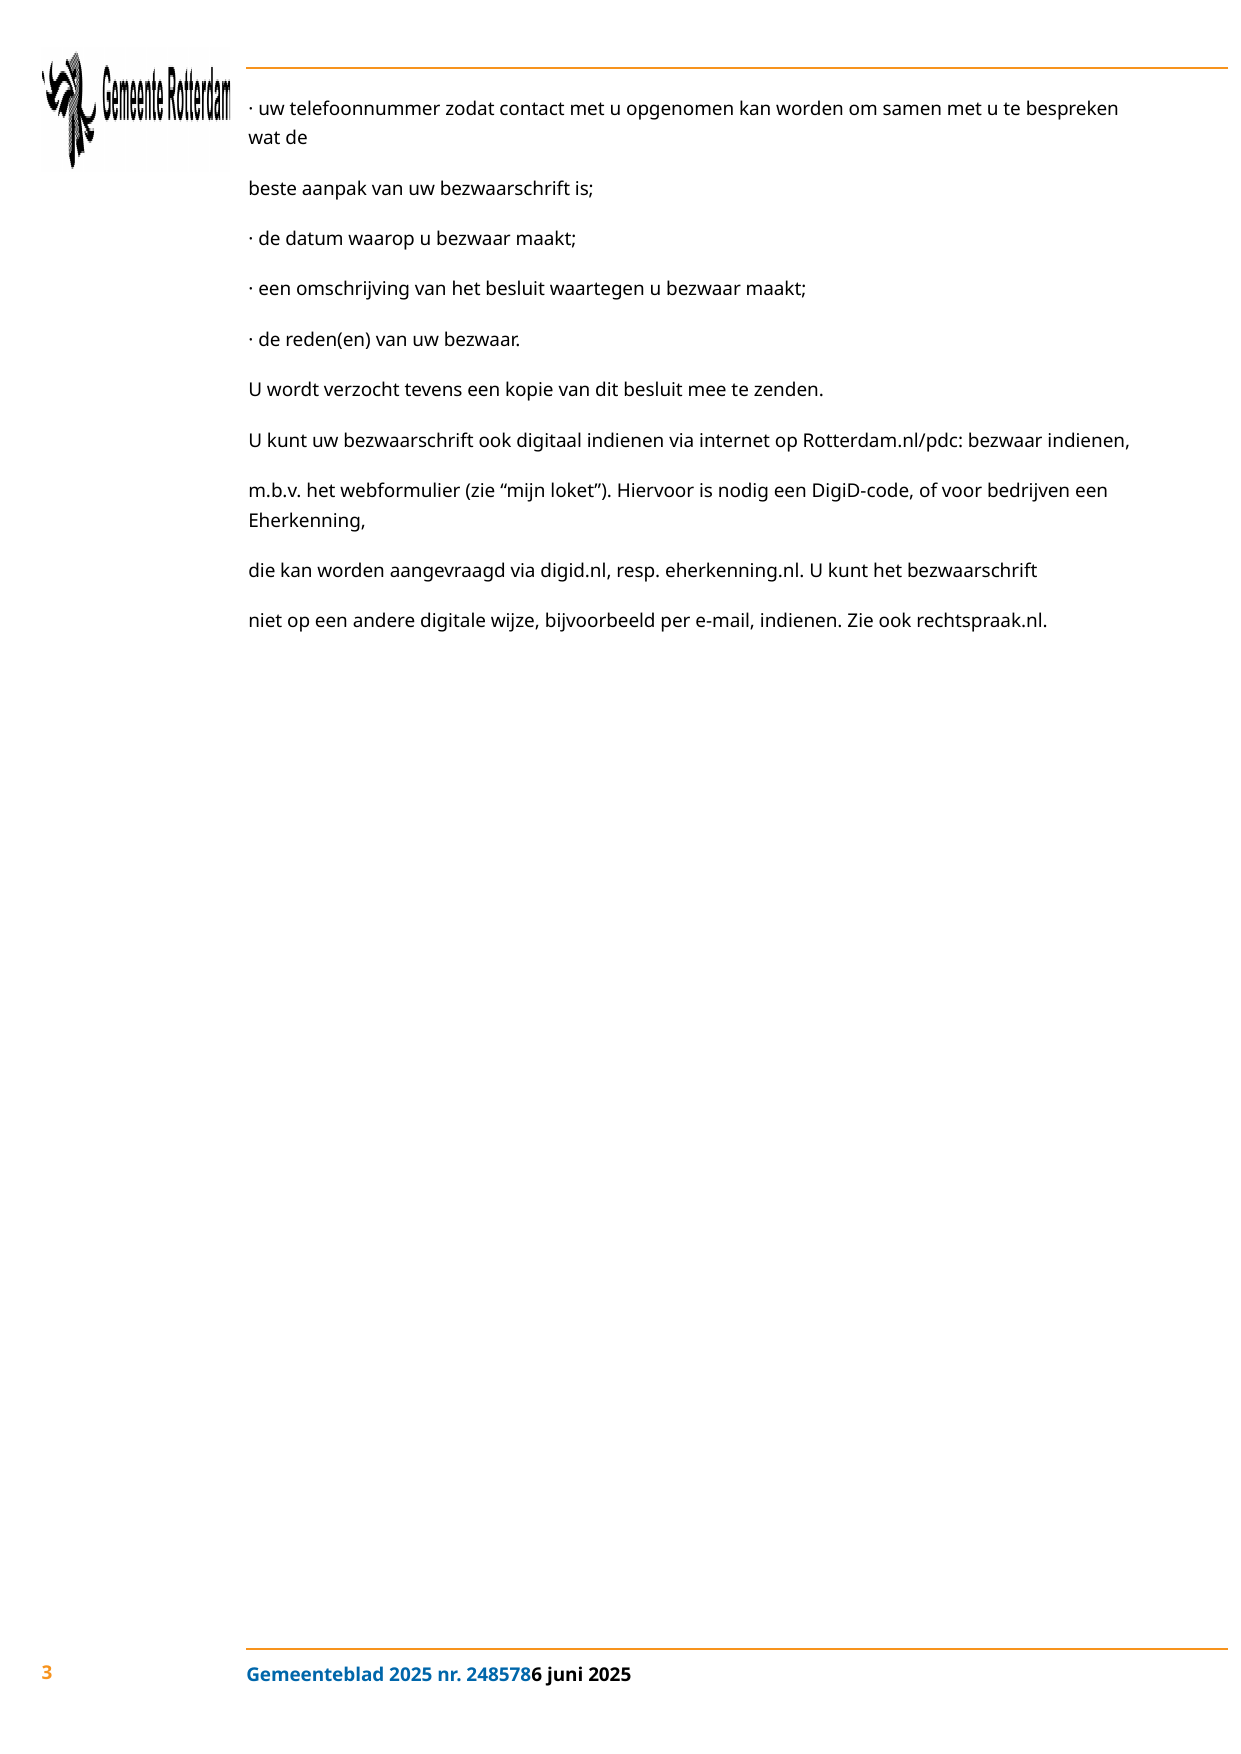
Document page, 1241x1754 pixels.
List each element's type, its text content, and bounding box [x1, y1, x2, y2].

text U wordt verzocht tevens een kopie van dit besluit mee te zenden. [248, 376, 1152, 402]
text · de reden(en) van uw bezwaar. [248, 326, 1152, 352]
text · de datum waarop u bezwaar maakt; [248, 225, 1152, 251]
text beste aanpak van uw bezwaarschrift is; [248, 175, 1152, 201]
text · een omschrijving van het besluit waartegen u bezwaar maakt; [248, 276, 1152, 301]
text die kan worden aangevraagd via digid.nl, resp. eherkenning.nl. U kunt het bezwaarschrift [248, 557, 1152, 583]
text m.b.v. het webformulier (zie “mijn loket”). Hiervoor is nodig een DigiD-code, of voor bedrijven een Eherkenning, [248, 477, 1152, 533]
picture [41, 47, 231, 172]
text · uw telefoonnummer zodat contact met u opgenomen kan worden om samen met u te bespreken wat de [248, 95, 1152, 150]
text niet op een andere digitale wijze, bijvoorbeeld per e-mail, indienen. Zie ook rechtspraak.nl. [248, 608, 1152, 633]
text U kunt uw bezwaarschrift ook digitaal indienen via internet op Rotterdam.nl/pdc: bezwaar indienen, [248, 427, 1152, 453]
